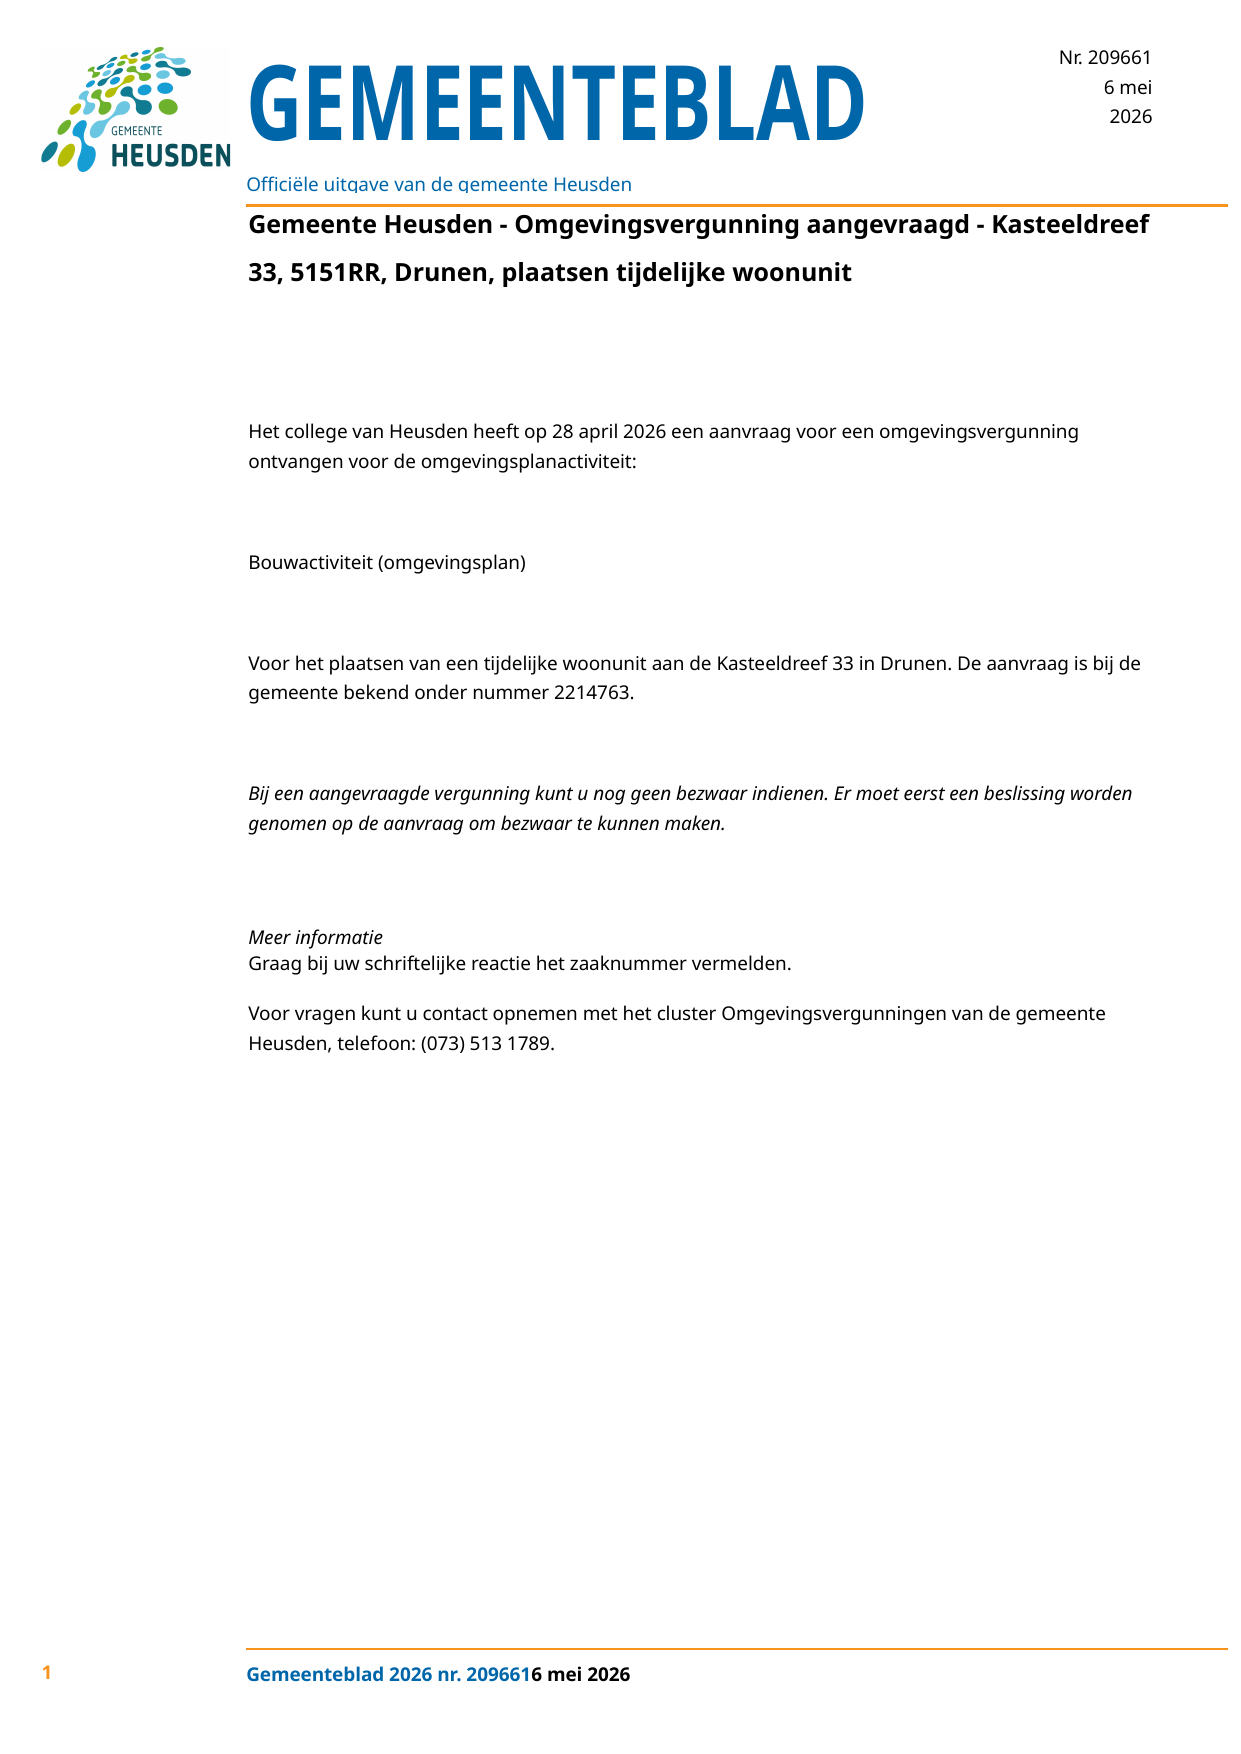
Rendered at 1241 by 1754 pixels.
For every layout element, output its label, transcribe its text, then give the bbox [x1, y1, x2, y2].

text Voor het plaatsen van een tijdelijke woonunit aan de Kasteeldreef 33 in Drunen. De aanvraag is bij de gemeente bekend onder nummer 2214763. [248, 650, 1152, 705]
picture [41, 47, 231, 172]
text Voor vragen kunt u contact opnemen met het cluster Omgevingsvergunningen van de gemeente Heusden, telefoon: (073) 513 1789. [248, 1001, 1152, 1056]
text Bij een aangevraagde vergunning kunt u nog geen bezwaar indienen. Er moet eerst een beslissing worden genomen op de aanvraag om bezwaar te kunnen maken. [248, 780, 1152, 836]
text Gemeente Heusden - Omgevingsvergunning aangevraagd - Kasteeldreef 33, 5151RR, Drunen, plaatsen tijdelijke woonunit [248, 207, 1152, 288]
text Bouwactiviteit (omgevingsplan) [248, 549, 1152, 575]
text Meer informatie [248, 924, 1152, 950]
text Graag bij uw schriftelijke reactie het zaaknummer vermelden. [248, 950, 1152, 976]
text Het college van Heusden heeft op 28 april 2026 een aanvraag voor een omgevingsvergunning ontvangen voor de omgevingsplanactiviteit: [248, 419, 1152, 474]
